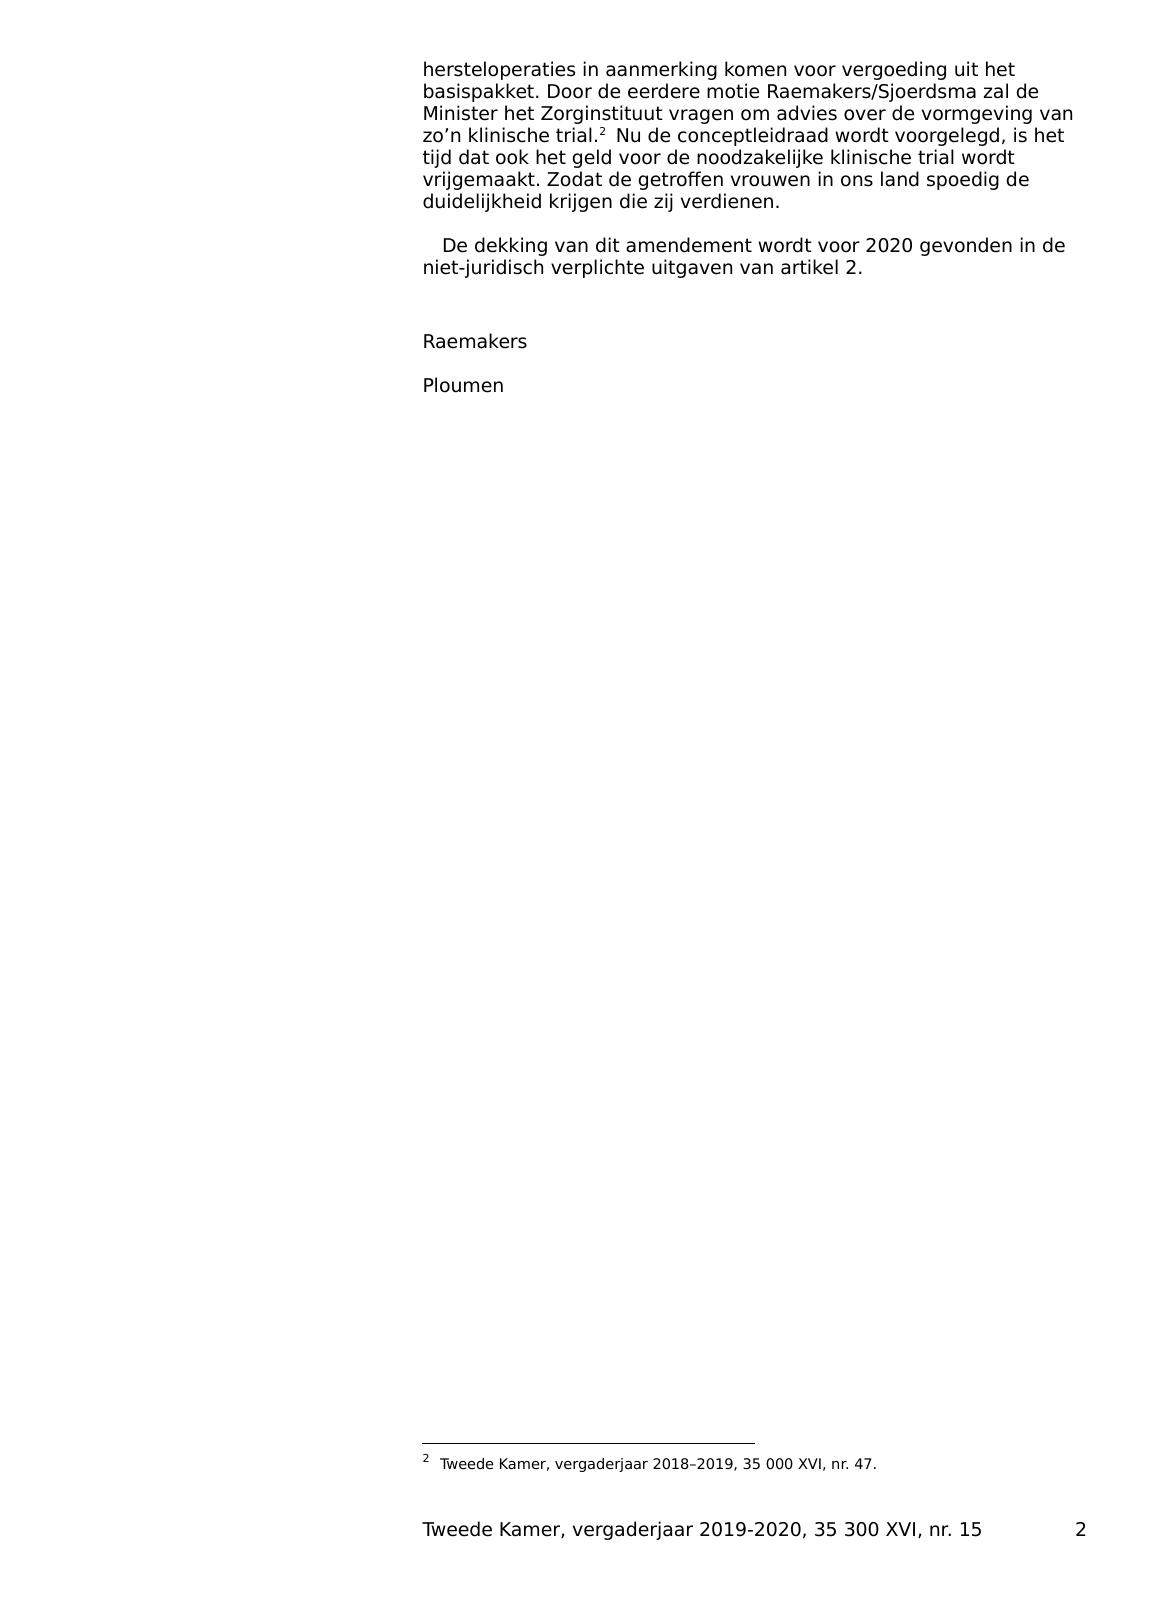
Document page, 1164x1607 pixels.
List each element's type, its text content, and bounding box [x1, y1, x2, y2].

text Raemakers Ploumen [422, 309, 1087, 397]
text Tweede Kamer, vergaderjaar 2018–2019, 35 000 XVI, nr. 47. [422, 1452, 1087, 1474]
text De dekking van dit amendement wordt voor 2020 gevonden in de niet-juridisch verplichte uitgaven van artikel 2. [422, 235, 1087, 279]
text hersteloperaties in aanmerking komen voor vergoeding uit het basispakket. Door de eerdere motie Raemakers/Sjoerdsma zal de Minister het Zorginstituut vragen om advies over de vormgeving van zo’n klinische trial. Nu de conceptleidraad wordt voorgelegd, is het tijd dat ook het geld voor de noodzakelijke klinische trial wordt vrijgemaakt. Zodat de getroffen vrouwen in ons land spoedig de duidelijkheid krijgen die zij verdienen. [422, 59, 1087, 213]
